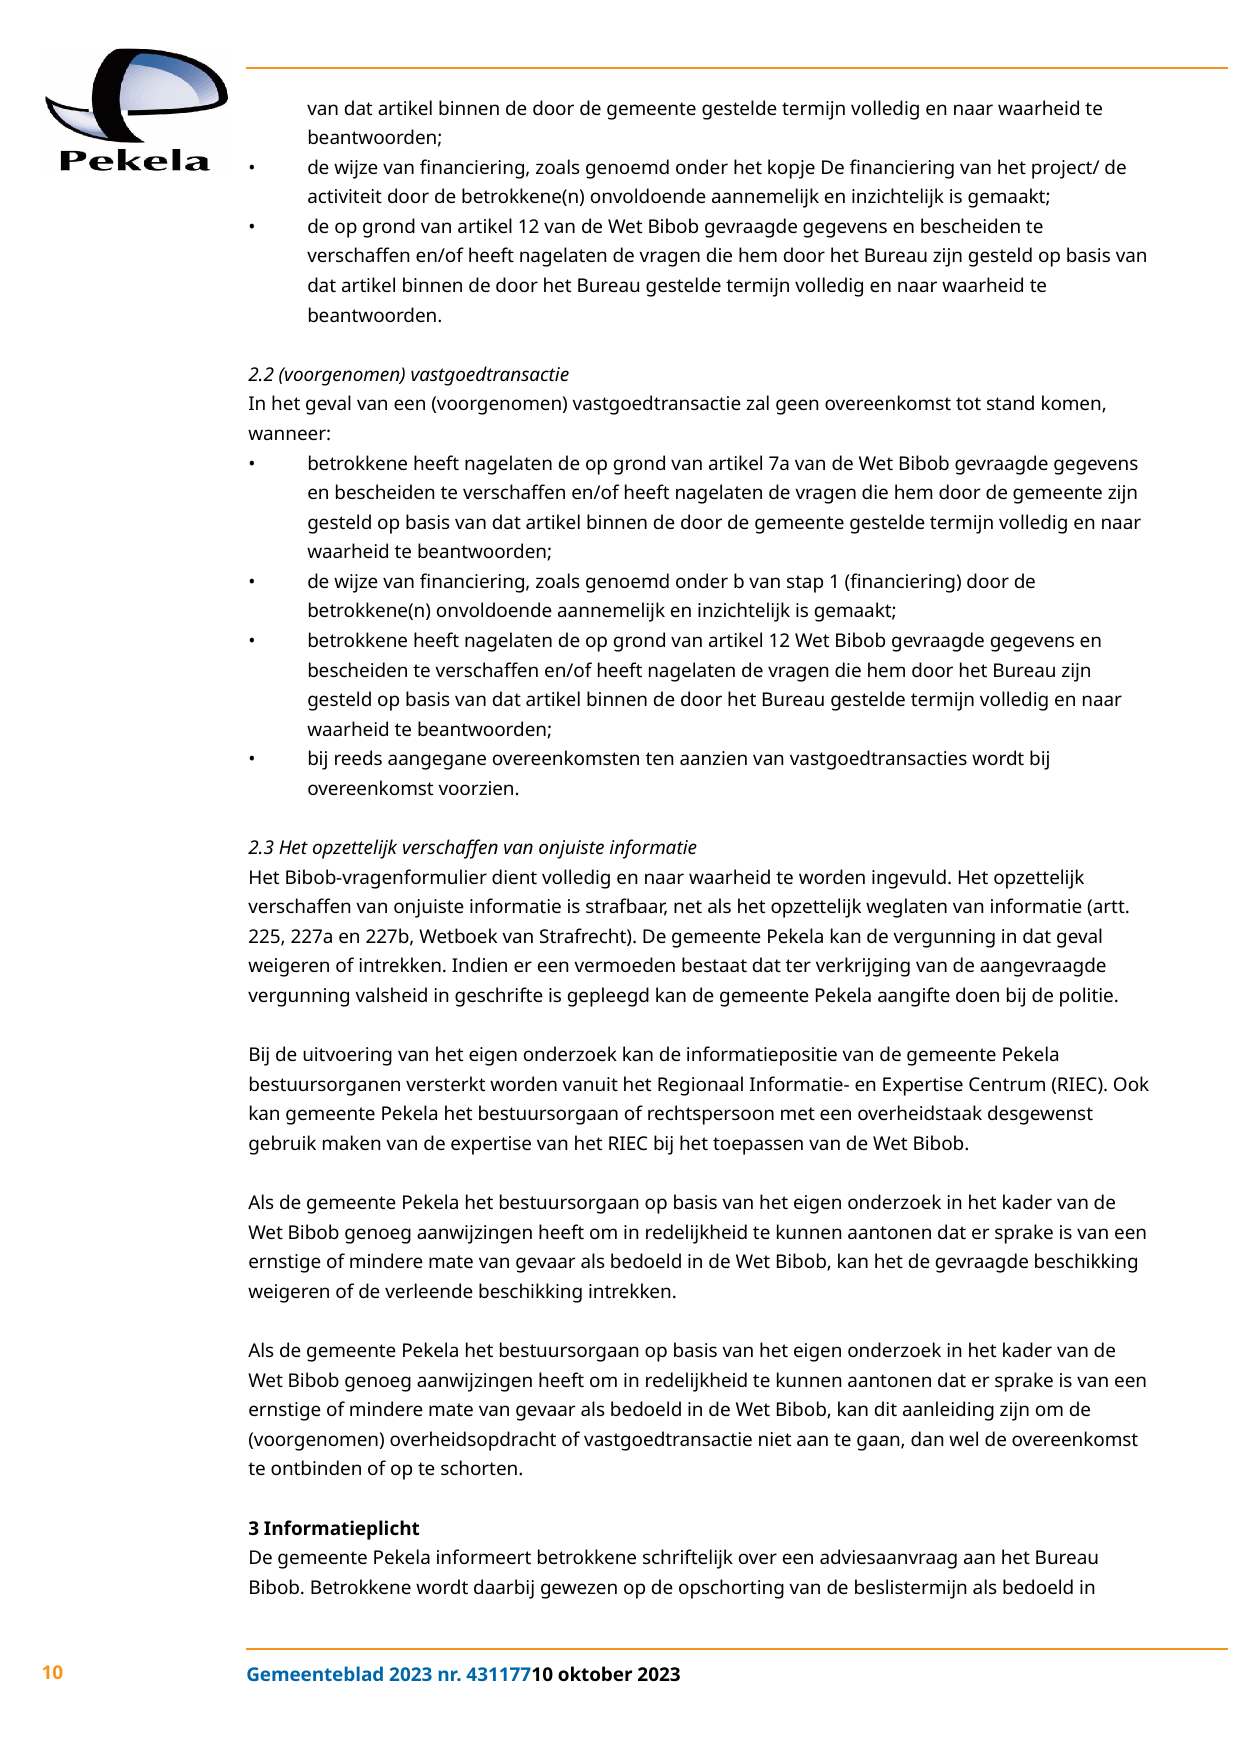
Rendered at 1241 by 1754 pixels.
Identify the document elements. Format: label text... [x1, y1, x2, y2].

list van dat artikel binnen de door de gemeente gestelde termijn volledig en naar waarheid te beantwoorden; [248, 95, 1152, 150]
list de wijze van financiering, zoals genoemd onder b van stap 1 (financiering) door de betrokkene(n) onvoldoende aannemelijk en inzichtelijk is gemaakt; [248, 568, 1152, 623]
text Het Bibob-vragenformulier dient volledig en naar waarheid te worden ingevuld. Het opzettelijk verschaffen van onjuiste informatie is strafbaar, net als het opzettelijk weglaten van informatie (artt. 225, 227a en 227b, Wetboek van Strafrecht). De gemeente Pekela kan de vergunning in dat geval weigeren of intrekken. Indien er een vermoeden bestaat dat ter verkrijging van de aangevraagde vergunning valsheid in geschrifte is gepleegd kan de gemeente Pekela aangifte doen bij de politie. [248, 864, 1152, 1008]
text Als de gemeente Pekela het bestuursorgaan op basis van het eigen onderzoek in het kader van de Wet Bibob genoeg aanwijzingen heeft om in redelijkheid te kunnen aantonen dat er sprake is van een ernstige of mindere mate van gevaar als bedoeld in de Wet Bibob, kan het de gevraagde beschikking weigeren of de verleende beschikking intrekken. [248, 1189, 1152, 1304]
text De gemeente Pekela informeert betrokkene schriftelijk over een adviesaanvraag aan het Bureau Bibob. Betrokkene wordt daarbij gewezen op de opschorting van de beslistermijn als bedoeld in [248, 1544, 1152, 1600]
list betrokkene heeft nagelaten de op grond van artikel 12 Wet Bibob gevraagde gegevens en bescheiden te verschaffen en/of heeft nagelaten de vragen die hem door het Bureau zijn gesteld op basis van dat artikel binnen de door het Bureau gestelde termijn volledig en naar waarheid te beantwoorden; [248, 627, 1152, 742]
text Bij de uitvoering van het eigen onderzoek kan de informatiepositie van de gemeente Pekela bestuursorganen versterkt worden vanuit het Regionaal Informatie- en Expertise Centrum (RIEC). Ook kan gemeente Pekela het bestuursorgaan of rechtspersoon met een overheidstaak desgewenst gebruik maken van de expertise van het RIEC bij het toepassen van de Wet Bibob. [248, 1041, 1152, 1156]
text In het geval van een (voorgenomen) vastgoedtransactie zal geen overeenkomst tot stand komen, wanneer: [248, 391, 1152, 446]
list betrokkene heeft nagelaten de op grond van artikel 7a van de Wet Bibob gevraagde gegevens en bescheiden te verschaffen en/of heeft nagelaten de vragen die hem door de gemeente zijn gesteld op basis van dat artikel binnen de door de gemeente gestelde termijn volledig en naar waarheid te beantwoorden; [248, 450, 1152, 564]
text 2.2 (voorgenomen) vastgoedtransactie [248, 361, 1152, 387]
text 3 Informatieplicht [248, 1515, 1152, 1541]
list de wijze van financiering, zoals genoemd onder het kopje De financiering van het project/ de activiteit door de betrokkene(n) onvoldoende aannemelijk en inzichtelijk is gemaakt; [248, 154, 1152, 209]
text 2.3 Het opzettelijk verschaffen van onjuiste informatie [248, 834, 1152, 860]
list de op grond van artikel 12 van de Wet Bibob gevraagde gegevens en bescheiden te verschaffen en/of heeft nagelaten de vragen die hem door het Bureau zijn gesteld op basis van dat artikel binnen de door het Bureau gestelde termijn volledig en naar waarheid te beantwoorden. [248, 213, 1152, 328]
text Als de gemeente Pekela het bestuursorgaan op basis van het eigen onderzoek in het kader van de Wet Bibob genoeg aanwijzingen heeft om in redelijkheid te kunnen aantonen dat er sprake is van een ernstige of mindere mate van gevaar als bedoeld in de Wet Bibob, kan dit aanleiding zijn om de (voorgenomen) overheidsopdracht of vastgoedtransactie niet aan te gaan, dan wel de overeenkomst te ontbinden of op te schorten. [248, 1337, 1152, 1481]
picture [41, 47, 231, 172]
list bij reeds aangegane overeenkomsten ten aanzien van vastgoedtransacties wordt bij overeenkomst voorzien. [248, 746, 1152, 801]
